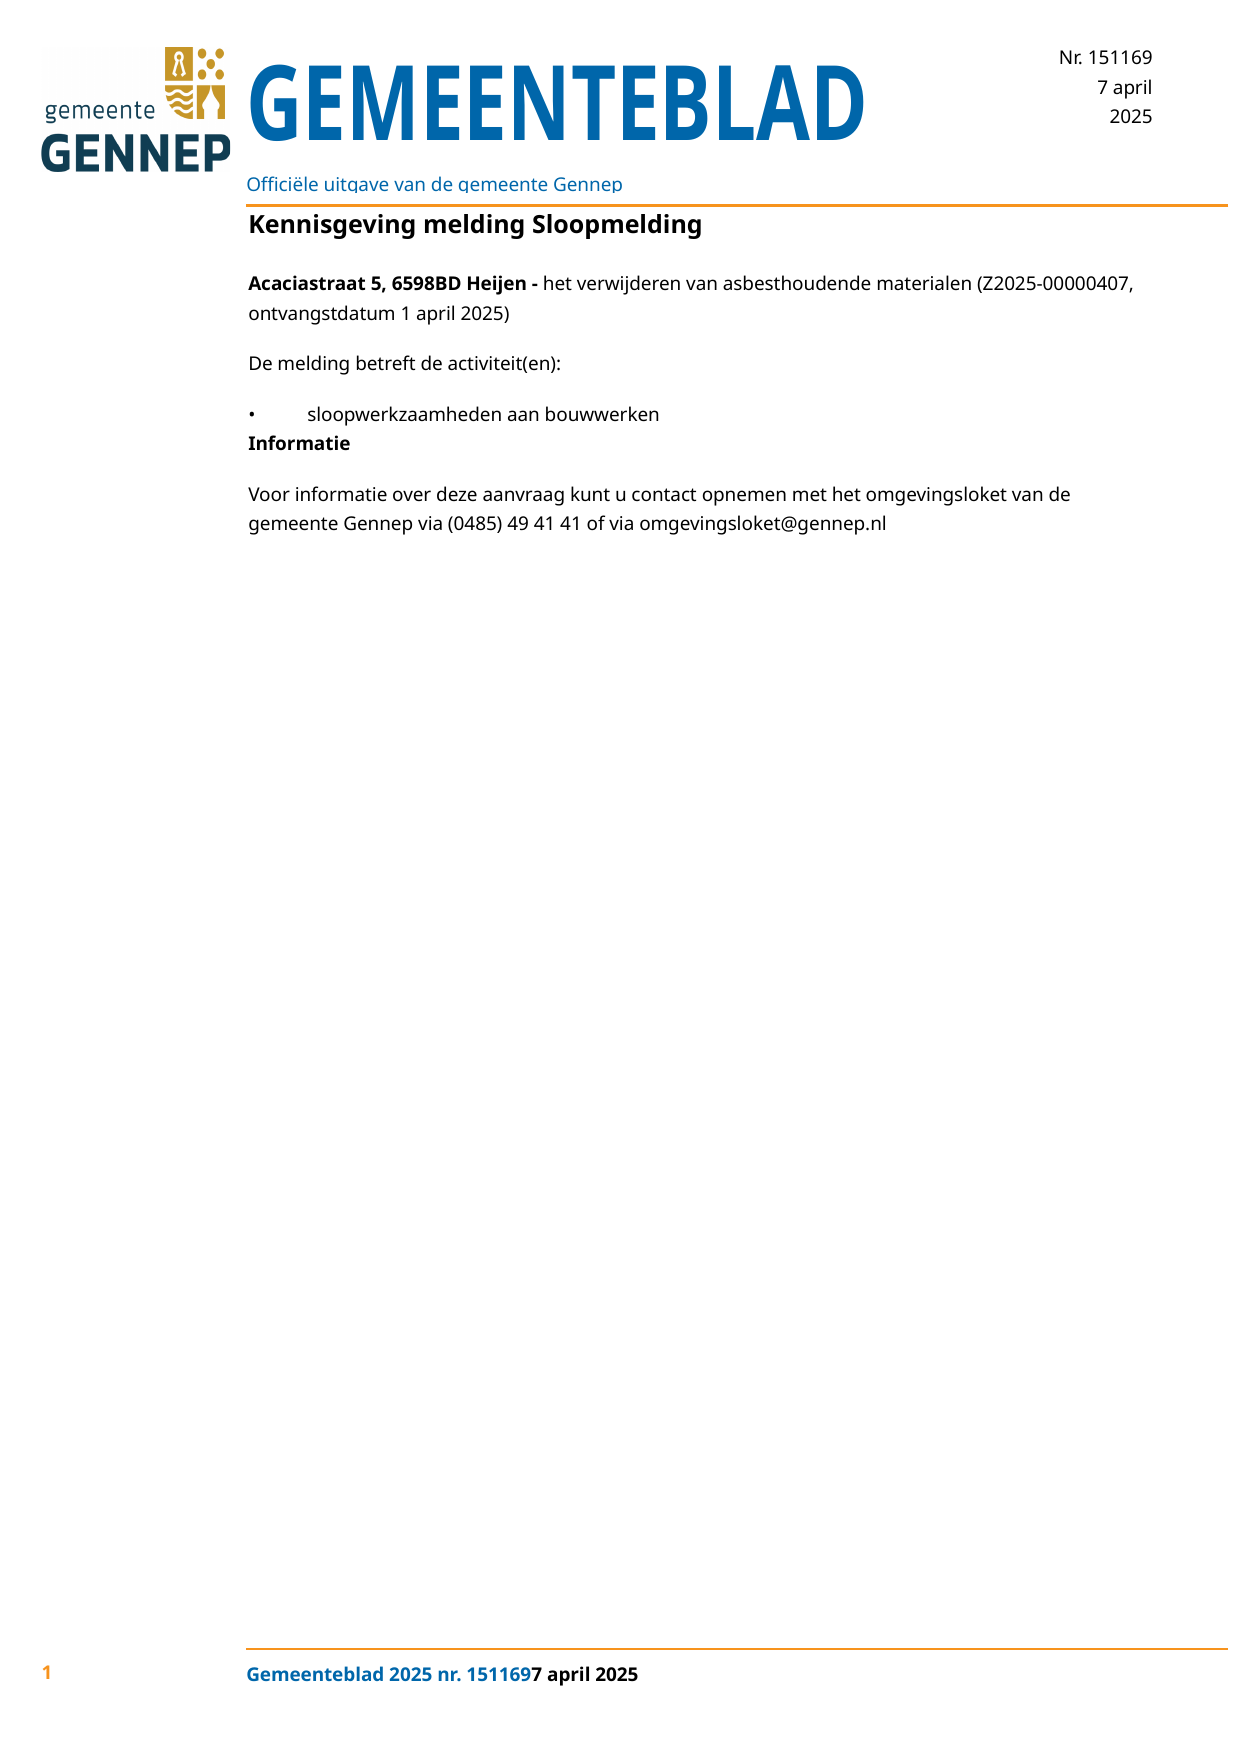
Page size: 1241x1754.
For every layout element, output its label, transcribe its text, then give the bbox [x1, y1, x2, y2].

text Voor informatie over deze aanvraag kunt u contact opnemen met het omgevingsloket van de gemeente Gennep via (0485) 49 41 41 of via omgevingsloket@gennep.nl [248, 481, 1152, 536]
list sloopwerkzaamheden aan bouwwerken [248, 401, 1152, 426]
text Acaciastraat 5, 6598BD Heijen - het verwijderen van asbesthoudende materialen (Z2025-00000407, ontvangstdatum 1 april 2025) [248, 270, 1152, 326]
text Kennisgeving melding Sloopmelding [248, 207, 1152, 241]
text De melding betreft de activiteit(en): [248, 350, 1152, 376]
picture [41, 47, 231, 172]
text Informatie [248, 430, 1152, 456]
